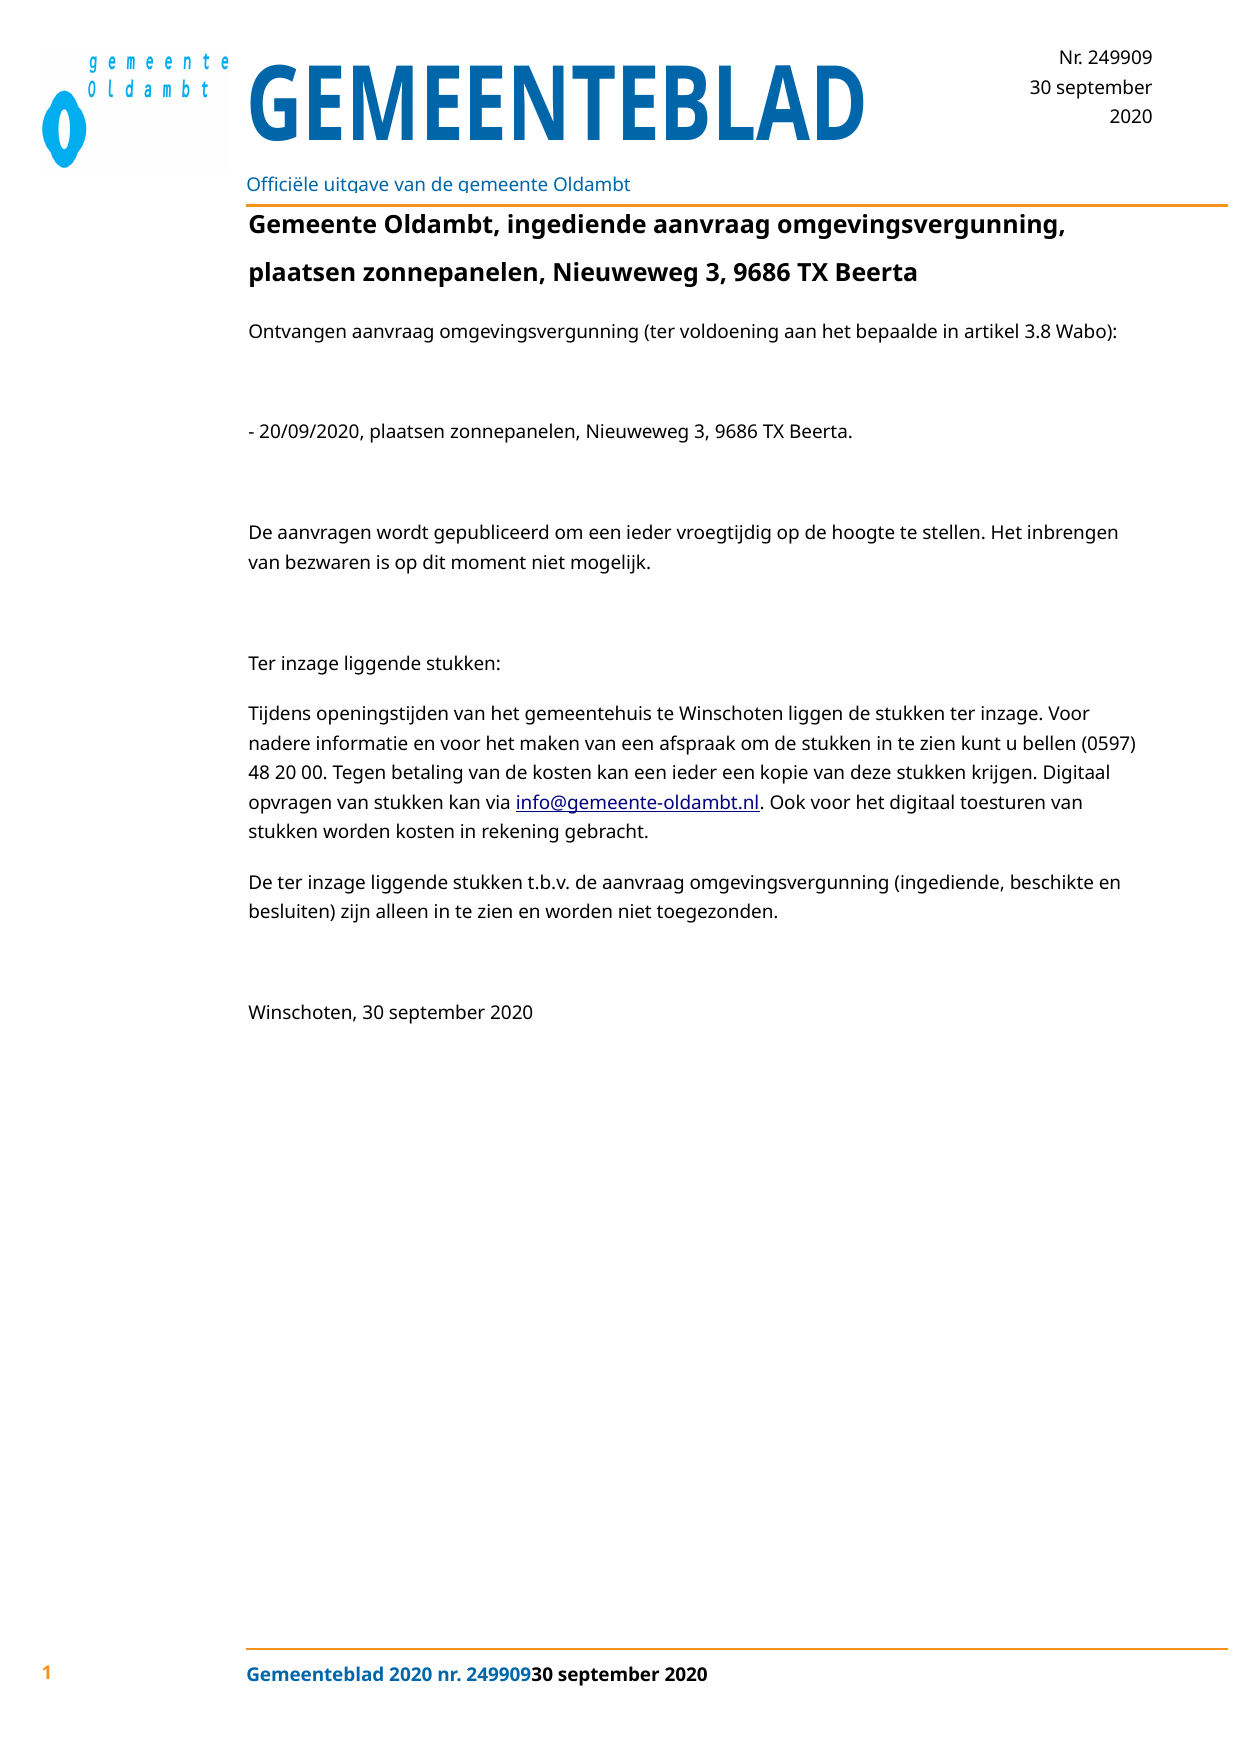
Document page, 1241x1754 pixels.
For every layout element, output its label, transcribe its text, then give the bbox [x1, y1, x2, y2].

text Ter inzage liggende stukken: [248, 650, 1152, 676]
text De aanvragen wordt gepubliceerd om een ieder vroegtijdig op de hoogte te stellen. Het inbrengen van bezwaren is op dit moment niet mogelijk. [248, 519, 1152, 575]
text - 20/09/2020, plaatsen zonnepanelen, Nieuweweg 3, 9686 TX Beerta. [248, 419, 1152, 444]
text De ter inzage liggende stukken t.b.v. de aanvraag omgevingsvergunning (ingediende, beschikte en besluiten) zijn alleen in te zien en worden niet toegezonden. [248, 869, 1152, 924]
picture [41, 47, 231, 172]
text Tijdens openingstijden van het gemeentehuis te Winschoten liggen de stukken ter inzage. Voor nadere informatie en voor het maken van een afspraak om de stukken in te zien kunt u bellen (0597) 48 20 00. Tegen betaling van de kosten kan een ieder een kopie van deze stukken krijgen. Digitaal opvragen van stukken kan via info@gemeente-oldambt.nl. Ook voor het digitaal toesturen van stukken worden kosten in rekening gebracht. [248, 700, 1152, 844]
text Ontvangen aanvraag omgevingsvergunning (ter voldoening aan het bepaalde in artikel 3.8 Wabo): [248, 318, 1152, 344]
text Winschoten, 30 september 2020 [248, 999, 1152, 1025]
text Gemeente Oldambt, ingediende aanvraag omgevingsvergunning, plaatsen zonnepanelen, Nieuweweg 3, 9686 TX Beerta [248, 207, 1152, 288]
